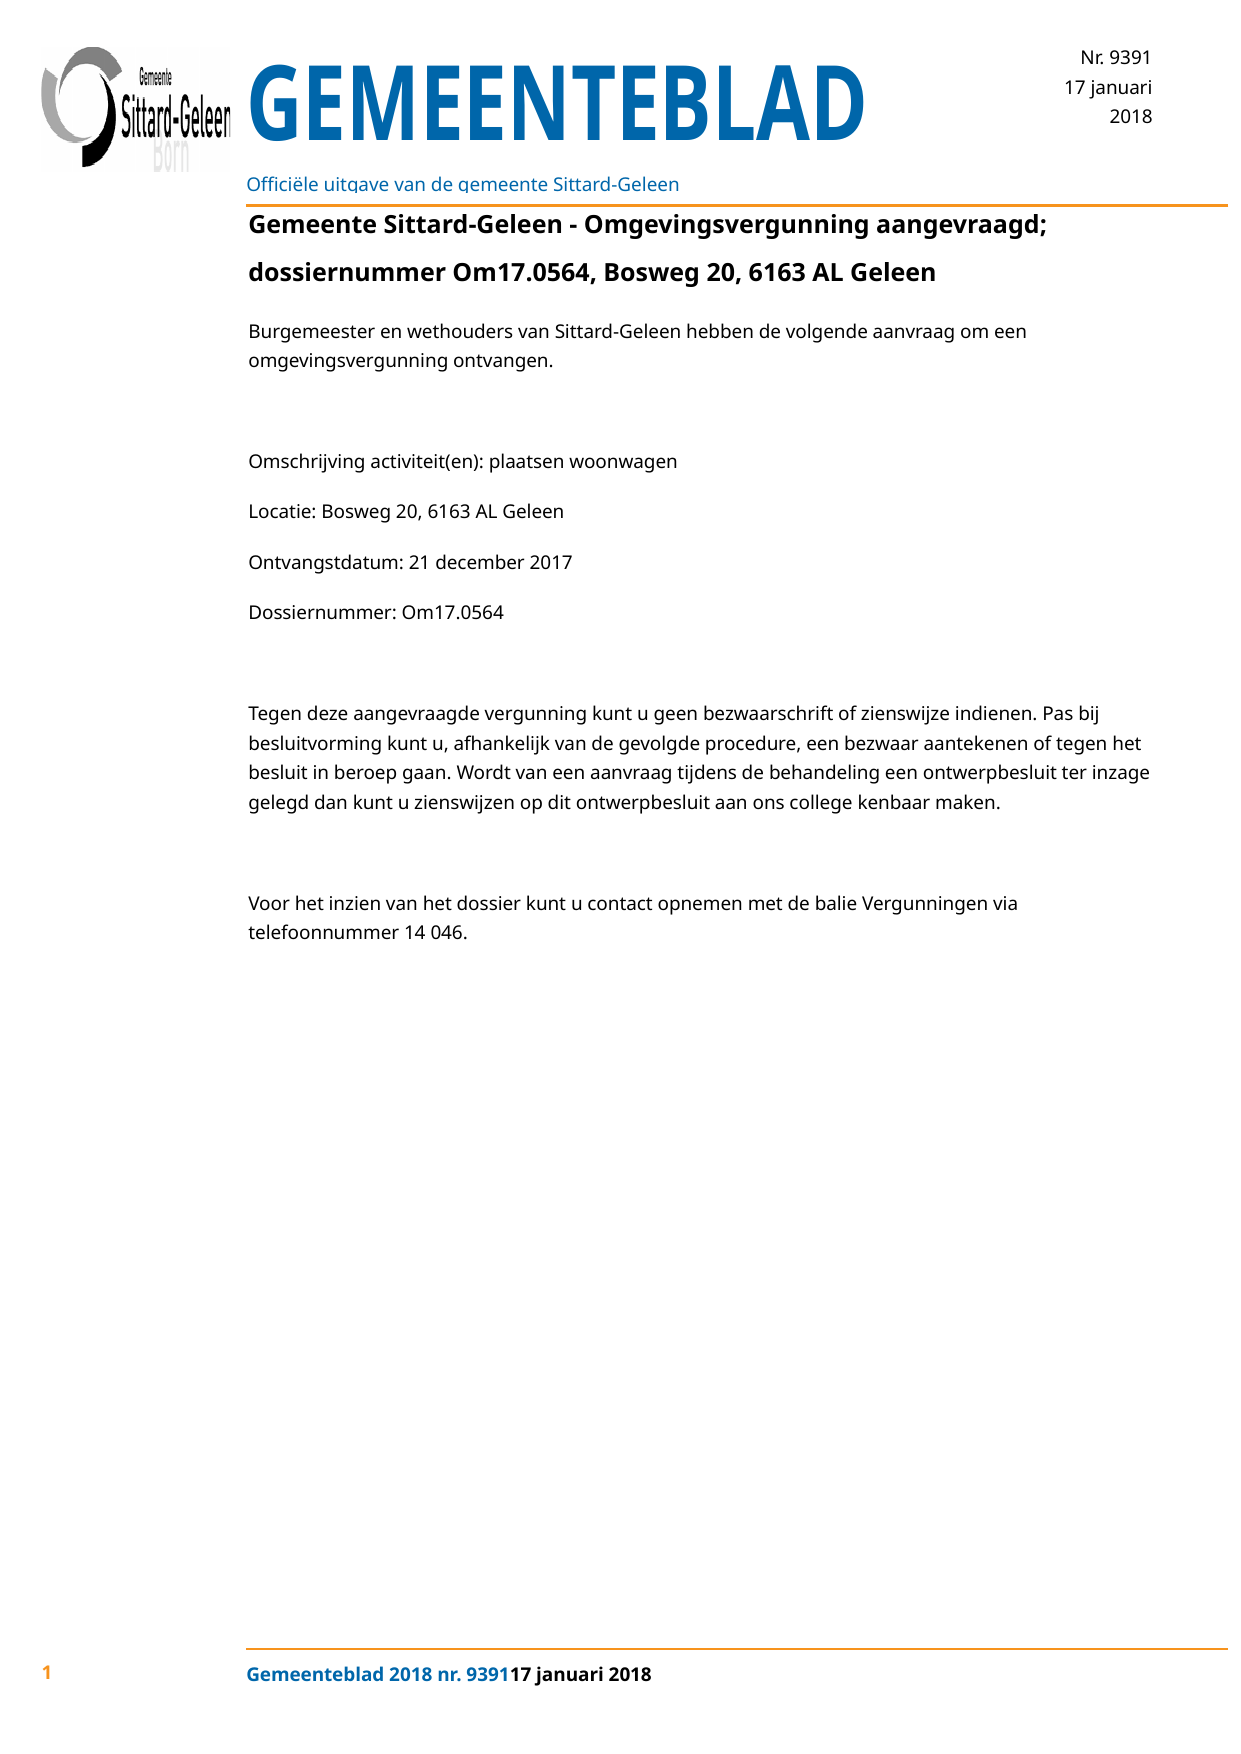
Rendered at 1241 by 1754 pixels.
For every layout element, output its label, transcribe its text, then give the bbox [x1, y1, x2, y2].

text Burgemeester en wethouders van Sittard-Geleen hebben de volgende aanvraag om een omgevingsvergunning ontvangen. [248, 318, 1152, 373]
text Locatie: Bosweg 20, 6163 AL Geleen [248, 499, 1152, 524]
text Voor het inzien van het dossier kunt u contact opnemen met de balie Vergunningen via telefoonnummer 14 046. [248, 890, 1152, 945]
text Tegen deze aangevraagde vergunning kunt u geen bezwaarschrift of zienswijze indienen. Pas bij besluitvorming kunt u, afhankelijk van de gevolgde procedure, een bezwaar aantekenen of tegen het besluit in beroep gaan. Wordt van een aanvraag tijdens de behandeling een ontwerpbesluit ter inzage gelegd dan kunt u zienswijzen op dit ontwerpbesluit aan ons college kenbaar maken. [248, 700, 1152, 815]
text Omschrijving activiteit(en): plaatsen woonwagen [248, 448, 1152, 474]
text Gemeente Sittard-Geleen - Omgevingsvergunning aangevraagd; dossiernummer Om17.0564, Bosweg 20, 6163 AL Geleen [248, 207, 1152, 288]
text Ontvangstdatum: 21 december 2017 [248, 549, 1152, 575]
picture [41, 47, 231, 172]
text Dossiernummer: Om17.0564 [248, 599, 1152, 625]
